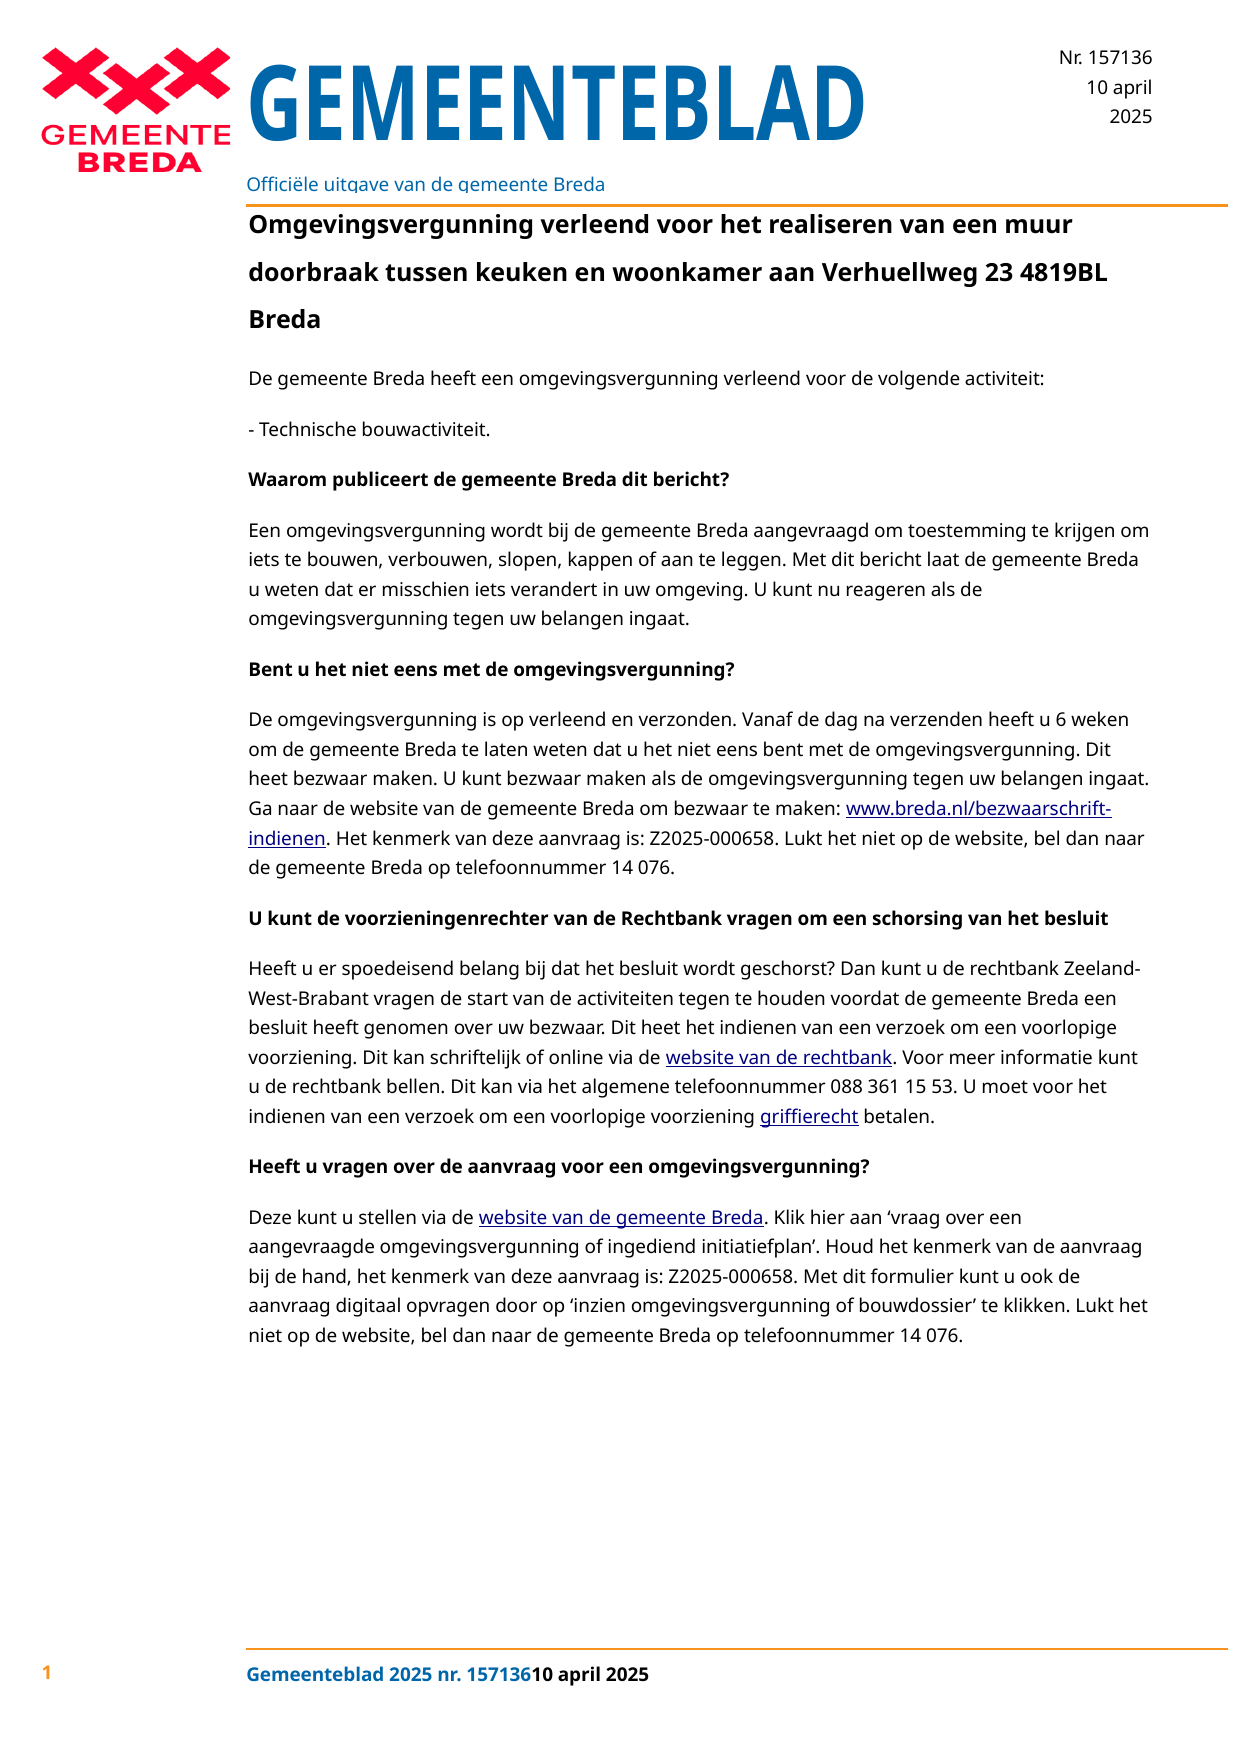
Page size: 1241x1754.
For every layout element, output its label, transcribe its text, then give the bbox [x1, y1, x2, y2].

picture [41, 47, 231, 172]
text Omgevingsvergunning verleend voor het realiseren van een muur doorbraak tussen keuken en woonkamer aan Verhuellweg 23 4819BL Breda [248, 207, 1152, 336]
text Een omgevingsvergunning wordt bij de gemeente Breda aangevraagd om toestemming te krijgen om iets te bouwen, verbouwen, slopen, kappen of aan te leggen. Met dit bericht laat de gemeente Breda u weten dat er misschien iets verandert in uw omgeving. U kunt nu reageren als de omgevingsvergunning tegen uw belangen ingaat. [248, 517, 1152, 631]
text U kunt de voorzieningenrechter van de Rechtbank vragen om een schorsing van het besluit [248, 905, 1152, 930]
text - Technische bouwactiviteit. [248, 416, 1152, 442]
text Heeft u er spoedeisend belang bij dat het besluit wordt geschorst? Dan kunt u de rechtbank Zeeland-West-Brabant vragen de start van de activiteiten tegen te houden voordat de gemeente Breda een besluit heeft genomen over uw bezwaar. Dit heet het indienen van een verzoek om een voorlopige voorziening. Dit kan schriftelijk of online via de website van de rechtbank. Voor meer informatie kunt u de rechtbank bellen. Dit kan via het algemene telefoonnummer 088 361 15 53. U moet voor het indienen van een verzoek om een voorlopige voorziening griffierecht betalen. [248, 955, 1152, 1129]
text Waarom publiceert de gemeente Breda dit bericht? [248, 466, 1152, 492]
text Deze kunt u stellen via de website van de gemeente Breda. Klik hier aan ‘vraag over een aangevraagde omgevingsvergunning of ingediend initiatiefplan’. Houd het kenmerk van de aanvraag bij de hand, het kenmerk van deze aanvraag is: Z2025-000658. Met dit formulier kunt u ook de aanvraag digitaal opvragen door op ‘inzien omgevingsvergunning of bouwdossier’ te klikken. Lukt het niet op de website, bel dan naar de gemeente Breda op telefoonnummer 14 076. [248, 1204, 1152, 1348]
text De omgevingsvergunning is op verleend en verzonden. Vanaf de dag na verzenden heeft u 6 weken om de gemeente Breda te laten weten dat u het niet eens bent met de omgevingsvergunning. Dit heet bezwaar maken. U kunt bezwaar maken als de omgevingsvergunning tegen uw belangen ingaat. Ga naar de website van de gemeente Breda om bezwaar te maken: www.breda.nl/bezwaarschrift-indienen. Het kenmerk van deze aanvraag is: Z2025-000658. Lukt het niet op de website, bel dan naar de gemeente Breda op telefoonnummer 14 076. [248, 706, 1152, 880]
text Bent u het niet eens met de omgevingsvergunning? [248, 656, 1152, 682]
text De gemeente Breda heeft een omgevingsvergunning verleend voor de volgende activiteit: [248, 366, 1152, 391]
text Heeft u vragen over de aanvraag voor een omgevingsvergunning? [248, 1153, 1152, 1179]
